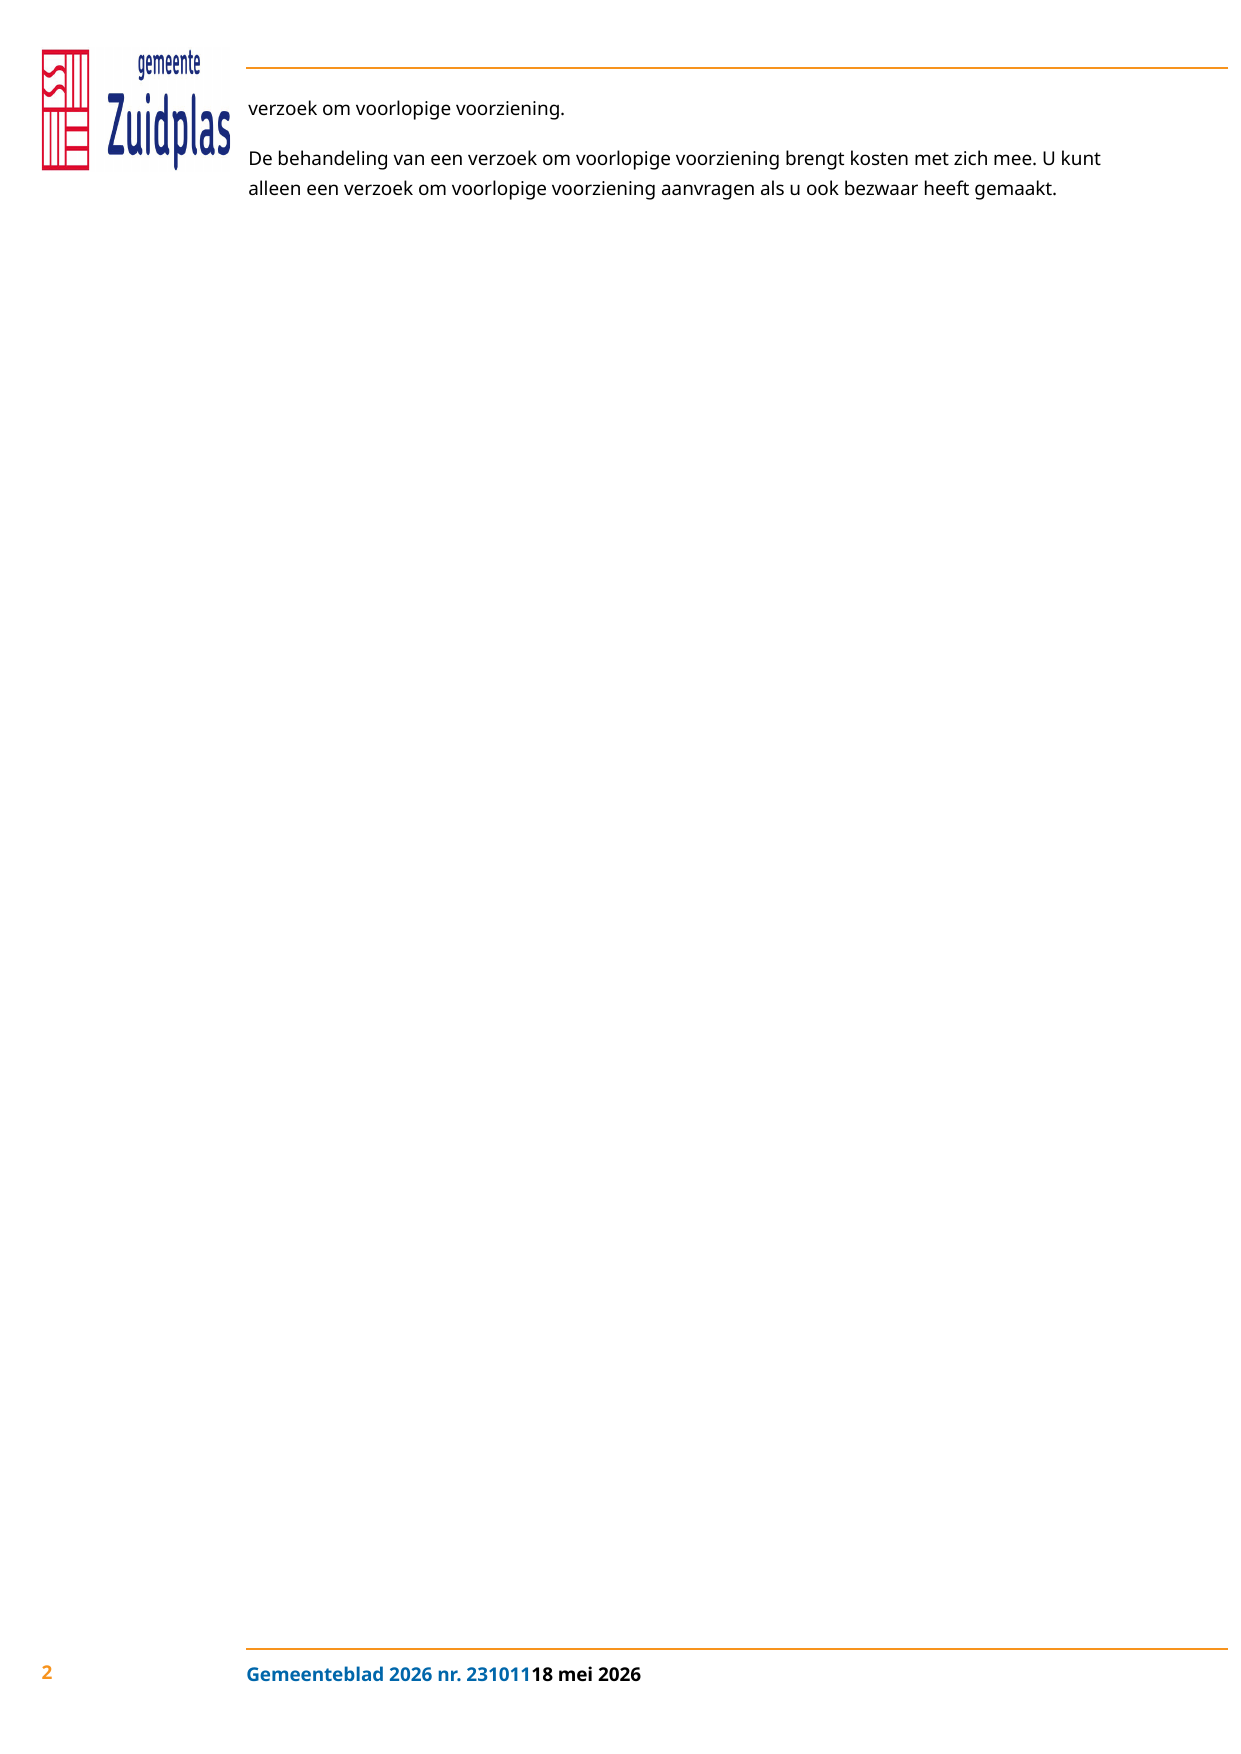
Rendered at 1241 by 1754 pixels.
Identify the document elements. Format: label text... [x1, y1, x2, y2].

text verzoek om voorlopige voorziening. [248, 95, 1152, 121]
text De behandeling van een verzoek om voorlopige voorziening brengt kosten met zich mee. U kunt alleen een verzoek om voorlopige voorziening aanvragen als u ook bezwaar heeft gemaakt. [248, 145, 1152, 201]
picture [41, 47, 231, 172]
